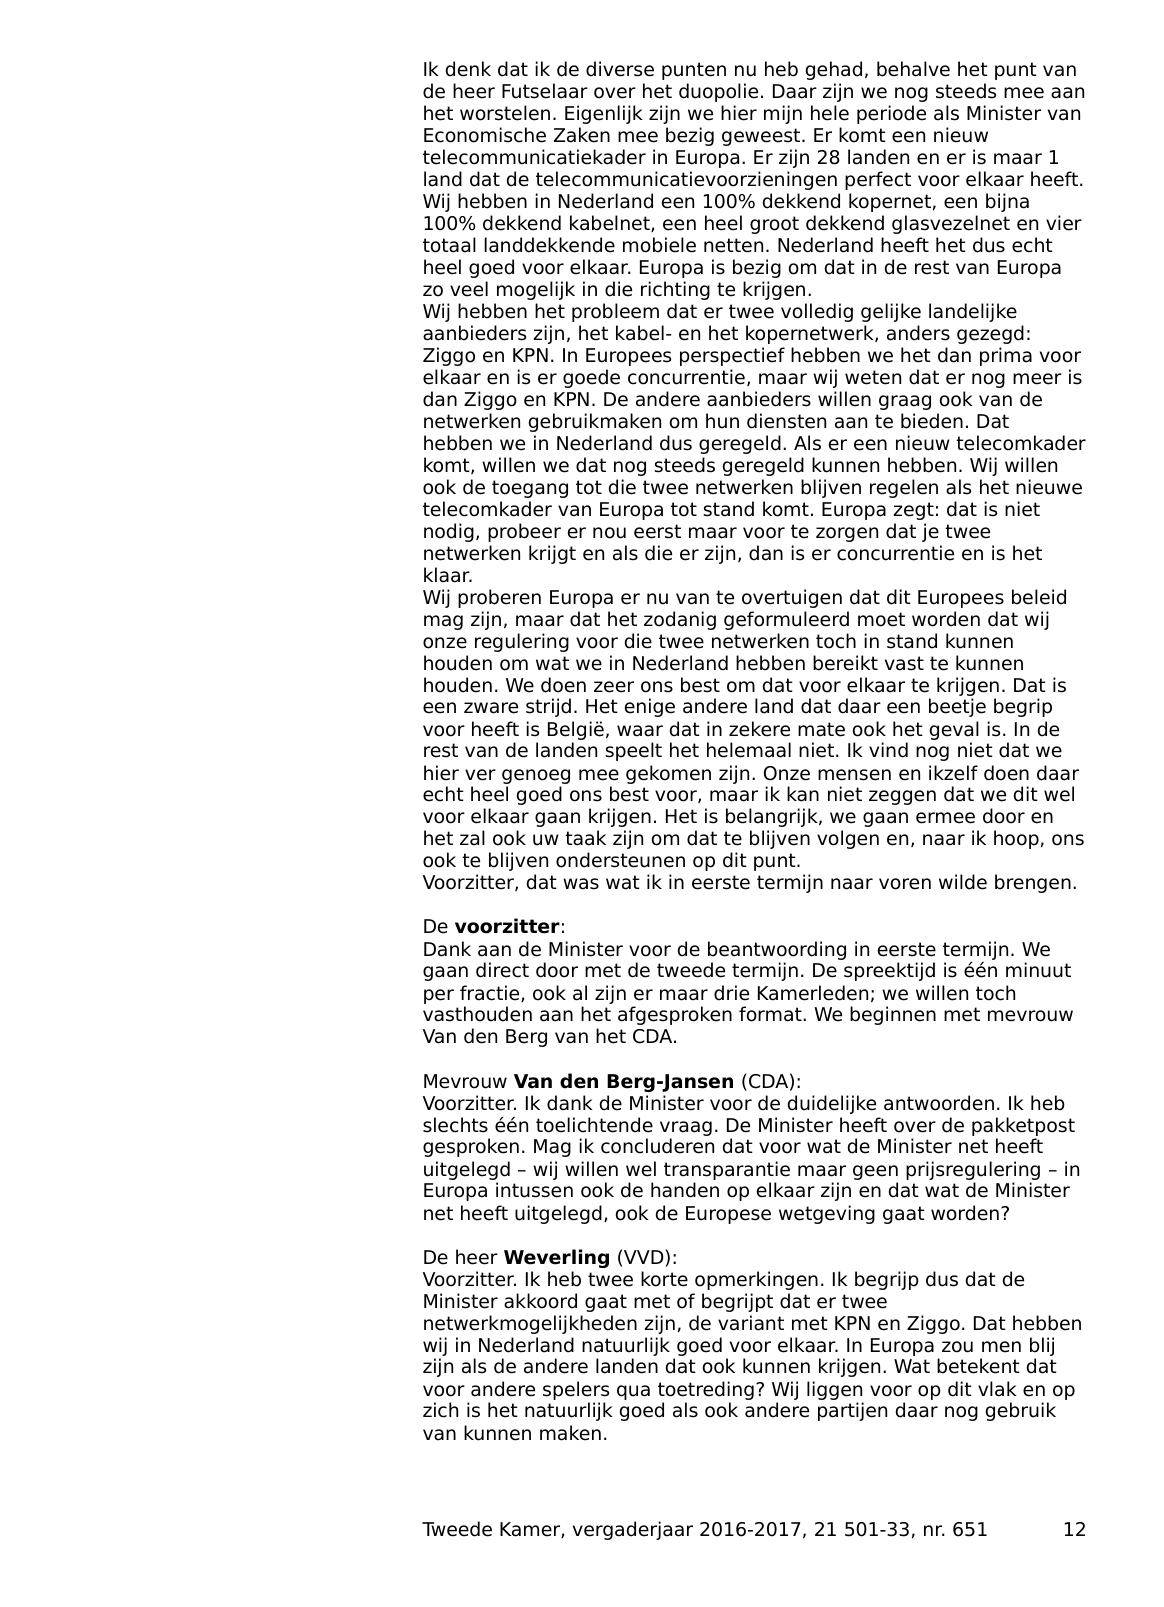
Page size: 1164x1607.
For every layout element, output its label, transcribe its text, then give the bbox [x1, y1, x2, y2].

text Voorzitter. Ik heb twee korte opmerkingen. Ik begrijp dus dat de Minister akkoord gaat met of begrijpt dat er twee netwerkmogelijkheden zijn, de variant met KPN en Ziggo. Dat hebben wij in Nederland natuurlijk goed voor elkaar. In Europa zou men blij zijn als de andere landen dat ook kunnen krijgen. Wat betekent dat voor andere spelers qua toetreding? Wij liggen voor op dit vlak en op zich is het natuurlijk goed als ook andere partijen daar nog gebruik van kunnen maken. [422, 1268, 1087, 1444]
text De heer Weverling (VVD): [422, 1247, 1087, 1268]
text Voorzitter. Ik dank de Minister voor de duidelijke antwoorden. Ik heb slechts één toelichtende vraag. De Minister heeft over de pakketpost gesproken. Mag ik concluderen dat voor wat de Minister net heeft uitgelegd – wij willen wel transparantie maar geen prijsregulering – in Europa intussen ook de handen op elkaar zijn en dat wat de Minister net heeft uitgelegd, ook de Europese wetgeving gaat worden? [422, 1092, 1087, 1224]
text Wij proberen Europa er nu van te overtuigen dat dit Europees beleid mag zijn, maar dat het zodanig geformuleerd moet worden dat wij onze regulering voor die twee netwerken toch in stand kunnen houden om wat we in Nederland hebben bereikt vast te kunnen houden. We doen zeer ons best om dat voor elkaar te krijgen. Dat is een zware strijd. Het enige andere land dat daar een beetje begrip voor heeft is België, waar dat in zekere mate ook het geval is. In de rest van de landen speelt het helemaal niet. Ik vind nog niet dat we hier ver genoeg mee gekomen zijn. Onze mensen en ikzelf doen daar echt heel goed ons best voor, maar ik kan niet zeggen dat we dit wel voor elkaar gaan krijgen. Het is belangrijk, we gaan ermee door en het zal ook uw taak zijn om dat te blijven volgen en, naar ik hoop, ons ook te blijven ondersteunen op dit punt. [422, 587, 1087, 872]
text Wij hebben het probleem dat er twee volledig gelijke landelijke aanbieders zijn, het kabel- en het kopernetwerk, anders gezegd: Ziggo en KPN. In Europees perspectief hebben we het dan prima voor elkaar en is er goede concurrentie, maar wij weten dat er nog meer is dan Ziggo en KPN. De andere aanbieders willen graag ook van de netwerken gebruikmaken om hun diensten aan te bieden. Dat hebben we in Nederland dus geregeld. Als er een nieuw telecomkader komt, willen we dat nog steeds geregeld kunnen hebben. Wij willen ook de toegang tot die twee netwerken blijven regelen als het nieuwe telecomkader van Europa tot stand komt. Europa zegt: dat is niet nodig, probeer er nou eerst maar voor te zorgen dat je twee netwerken krijgt en als die er zijn, dan is er concurrentie en is het klaar. [422, 301, 1087, 587]
text Voorzitter, dat was wat ik in eerste termijn naar voren wilde brengen. [422, 872, 1087, 894]
text De voorzitter: [422, 916, 1087, 938]
text Dank aan de Minister voor de beantwoording in eerste termijn. We gaan direct door met de tweede termijn. De spreektijd is één minuut per fractie, ook al zijn er maar drie Kamerleden; we willen toch vasthouden aan het afgesproken format. We beginnen met mevrouw Van den Berg van het CDA. [422, 938, 1087, 1048]
text Mevrouw Van den Berg-Jansen (CDA): [422, 1071, 1087, 1092]
text Ik denk dat ik de diverse punten nu heb gehad, behalve het punt van de heer Futselaar over het duopolie. Daar zijn we nog steeds mee aan het worstelen. Eigenlijk zijn we hier mijn hele periode als Minister van Economische Zaken mee bezig geweest. Er komt een nieuw telecommunicatiekader in Europa. Er zijn 28 landen en er is maar 1 land dat de telecommunicatievoorzieningen perfect voor elkaar heeft. Wij hebben in Nederland een 100% dekkend kopernet, een bijna 100% dekkend kabelnet, een heel groot dekkend glasvezelnet en vier totaal landdekkende mobiele netten. Nederland heeft het dus echt heel goed voor elkaar. Europa is bezig om dat in de rest van Europa zo veel mogelijk in die richting te krijgen. [422, 59, 1087, 301]
